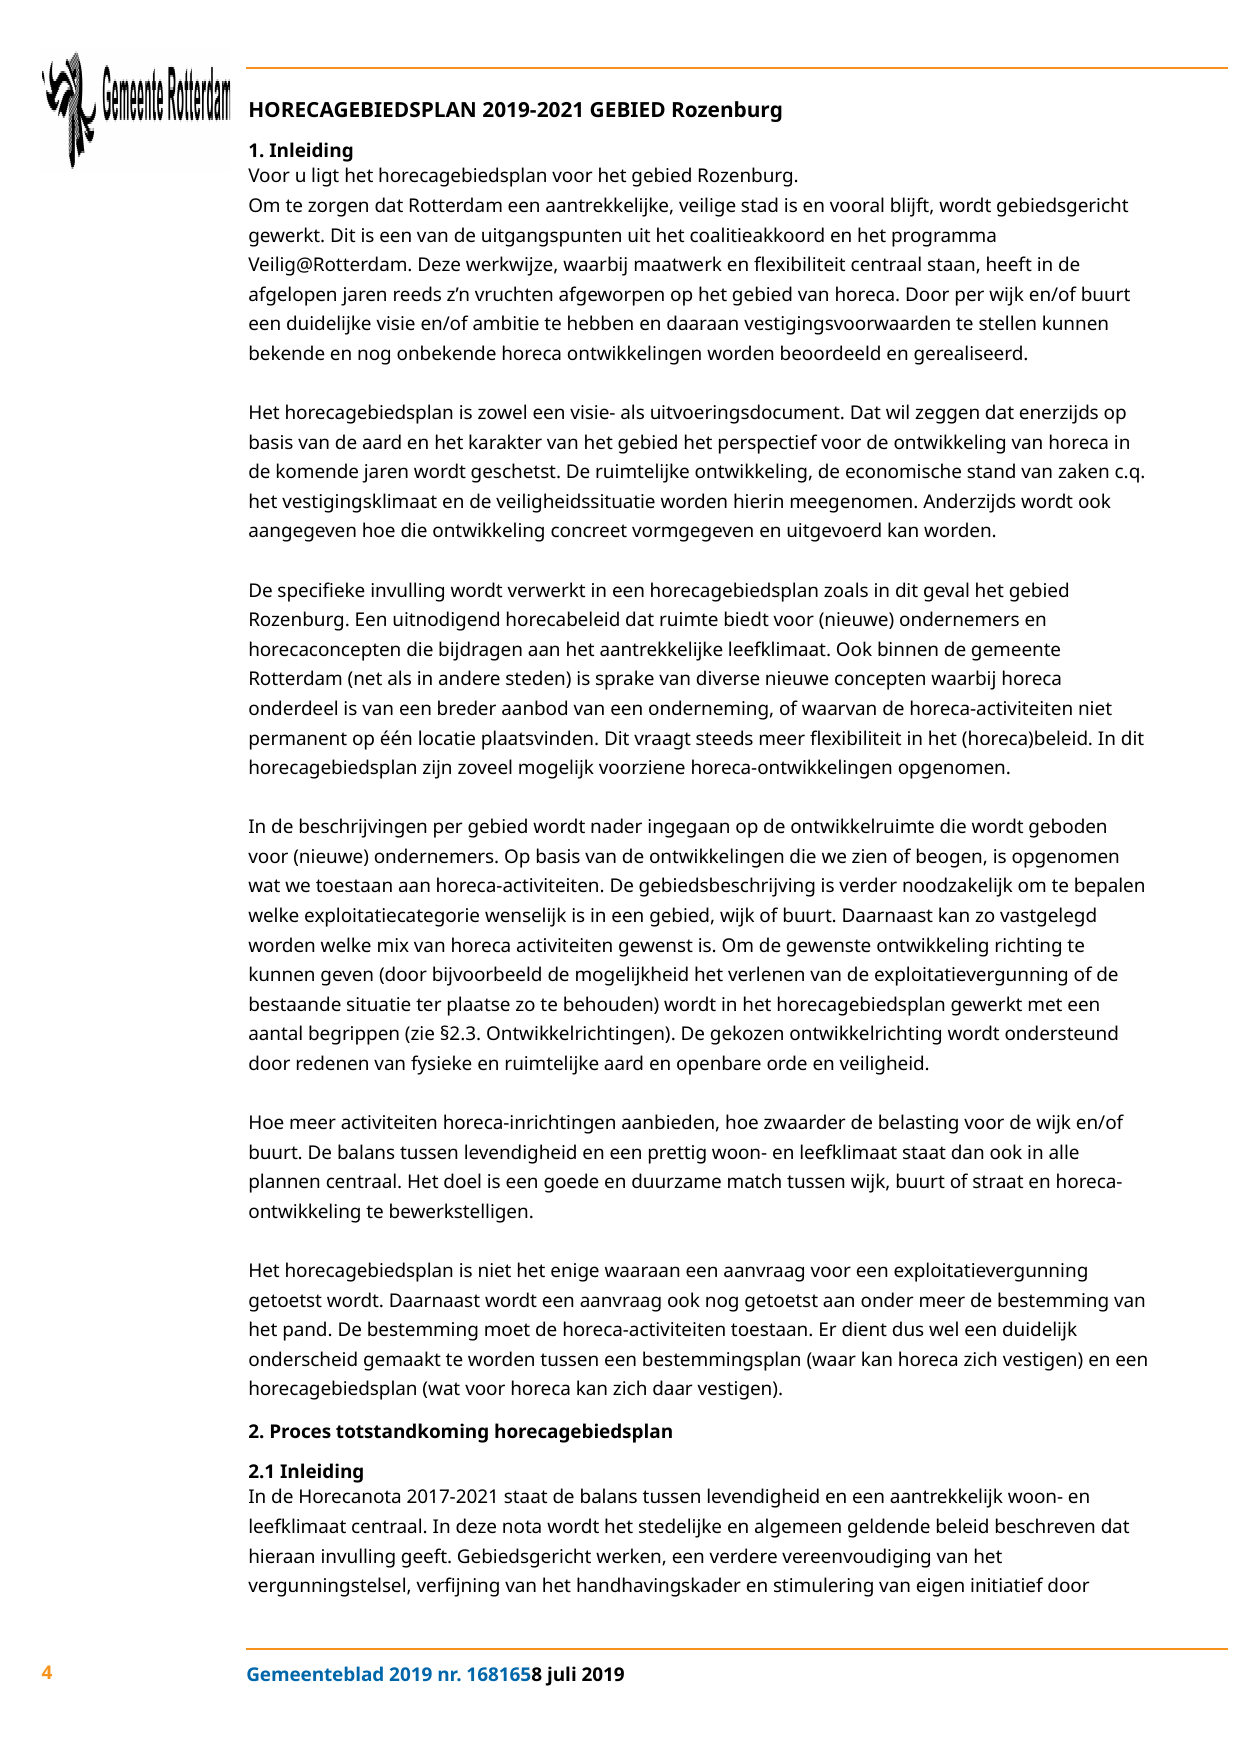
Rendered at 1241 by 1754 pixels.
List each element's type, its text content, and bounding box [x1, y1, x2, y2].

text De specifieke invulling wordt verwerkt in een horecagebiedsplan zoals in dit geval het gebied Rozenburg. Een uitnodigend horecabeleid dat ruimte biedt voor (nieuwe) ondernemers en horecaconcepten die bijdragen aan het aantrekkelijke leefklimaat. Ook binnen de gemeente Rotterdam (net als in andere steden) is sprake van diverse nieuwe concepten waarbij horeca onderdeel is van een breder aanbod van een onderneming, of waarvan de horeca-activiteiten niet permanent op één locatie plaatsvinden. Dit vraagt steeds meer flexibiliteit in het (horeca)beleid. In dit horecagebiedsplan zijn zoveel mogelijk voorziene horeca-ontwikkelingen opgenomen. [248, 577, 1152, 780]
text Het horecagebiedsplan is zowel een visie- als uitvoeringsdocument. Dat wil zeggen dat enerzijds op basis van de aard en het karakter van het gebied het perspectief voor de ontwikkeling van horeca in de komende jaren wordt geschetst. De ruimtelijke ontwikkeling, de economische stand van zaken c.q. het vestigingsklimaat en de veiligheidssituatie worden hierin meegenomen. Anderzijds wordt ook aangegeven hoe die ontwikkeling concreet vormgegeven en uitgevoerd kan worden. [248, 399, 1152, 543]
text Voor u ligt het horecagebiedsplan voor het gebied Rozenburg. [248, 163, 1152, 188]
text Het horecagebiedsplan is niet het enige waaraan een aanvraag voor een exploitatievergunning getoetst wordt. Daarnaast wordt een aanvraag ook nog getoetst aan onder meer de bestemming van het pand. De bestemming moet de horeca-activiteiten toestaan. Er dient dus wel een duidelijk onderscheid gemaakt te worden tussen een bestemmingsplan (waar kan horeca zich vestigen) en een horecagebiedsplan (wat voor horeca kan zich daar vestigen). [248, 1257, 1152, 1401]
text In de Horecanota 2017-2021 staat de balans tussen levendigheid en een aantrekkelijk woon- en leefklimaat centraal. In deze nota wordt het stedelijke en algemeen geldende beleid beschreven dat hieraan invulling geeft. Gebiedsgericht werken, een verdere vereenvoudiging van het vergunningstelsel, verfijning van het handhavingskader en stimulering van eigen initiatief door [248, 1484, 1152, 1598]
text Hoe meer activiteiten horeca-inrichtingen aanbieden, hoe zwaarder de belasting voor de wijk en/of buurt. De balans tussen levendigheid en een prettig woon- en leefklimaat staat dan ook in alle plannen centraal. Het doel is een goede en duurzame match tussen wijk, buurt of straat en horeca-ontwikkeling te bewerkstelligen. [248, 1109, 1152, 1224]
text HORECAGEBIEDSPLAN 2019-2021 GEBIED Rozenburg [248, 95, 1152, 123]
text In de beschrijvingen per gebied wordt nader ingegaan op de ontwikkelruimte die wordt geboden voor (nieuwe) ondernemers. Op basis van de ontwikkelingen die we zien of beogen, is opgenomen wat we toestaan aan horeca-activiteiten. De gebiedsbeschrijving is verder noodzakelijk om te bepalen welke exploitatiecategorie wenselijk is in een gebied, wijk of buurt. Daarnaast kan zo vastgelegd worden welke mix van horeca activiteiten gewenst is. Om de gewenste ontwikkeling richting te kunnen geven (door bijvoorbeeld de mogelijkheid het verlenen van de exploitatievergunning of de bestaande situatie ter plaatse zo te behouden) wordt in het horecagebiedsplan gewerkt met een aantal begrippen (zie §2.3. Ontwikkelrichtingen). De gekozen ontwikkelrichting wordt ondersteund door redenen van fysieke en ruimtelijke aard en openbare orde en veiligheid. [248, 813, 1152, 1076]
text 1. Inleiding [248, 137, 1152, 163]
text 2.1 Inleiding [248, 1458, 1152, 1484]
text 2. Proces totstandkoming horecagebiedsplan [248, 1419, 1152, 1444]
picture [41, 47, 231, 172]
text Om te zorgen dat Rotterdam een aantrekkelijke, veilige stad is en vooral blijft, wordt gebiedsgericht gewerkt. Dit is een van de uitgangspunten uit het coalitieakkoord en het programma Veilig@Rotterdam. Deze werkwijze, waarbij maatwerk en flexibiliteit centraal staan, heeft in de afgelopen jaren reeds z’n vruchten afgeworpen op het gebied van horeca. Door per wijk en/of buurt een duidelijke visie en/of ambitie te hebben en daaraan vestigingsvoorwaarden te stellen kunnen bekende en nog onbekende horeca ontwikkelingen worden beoordeeld en gerealiseerd. [248, 192, 1152, 366]
